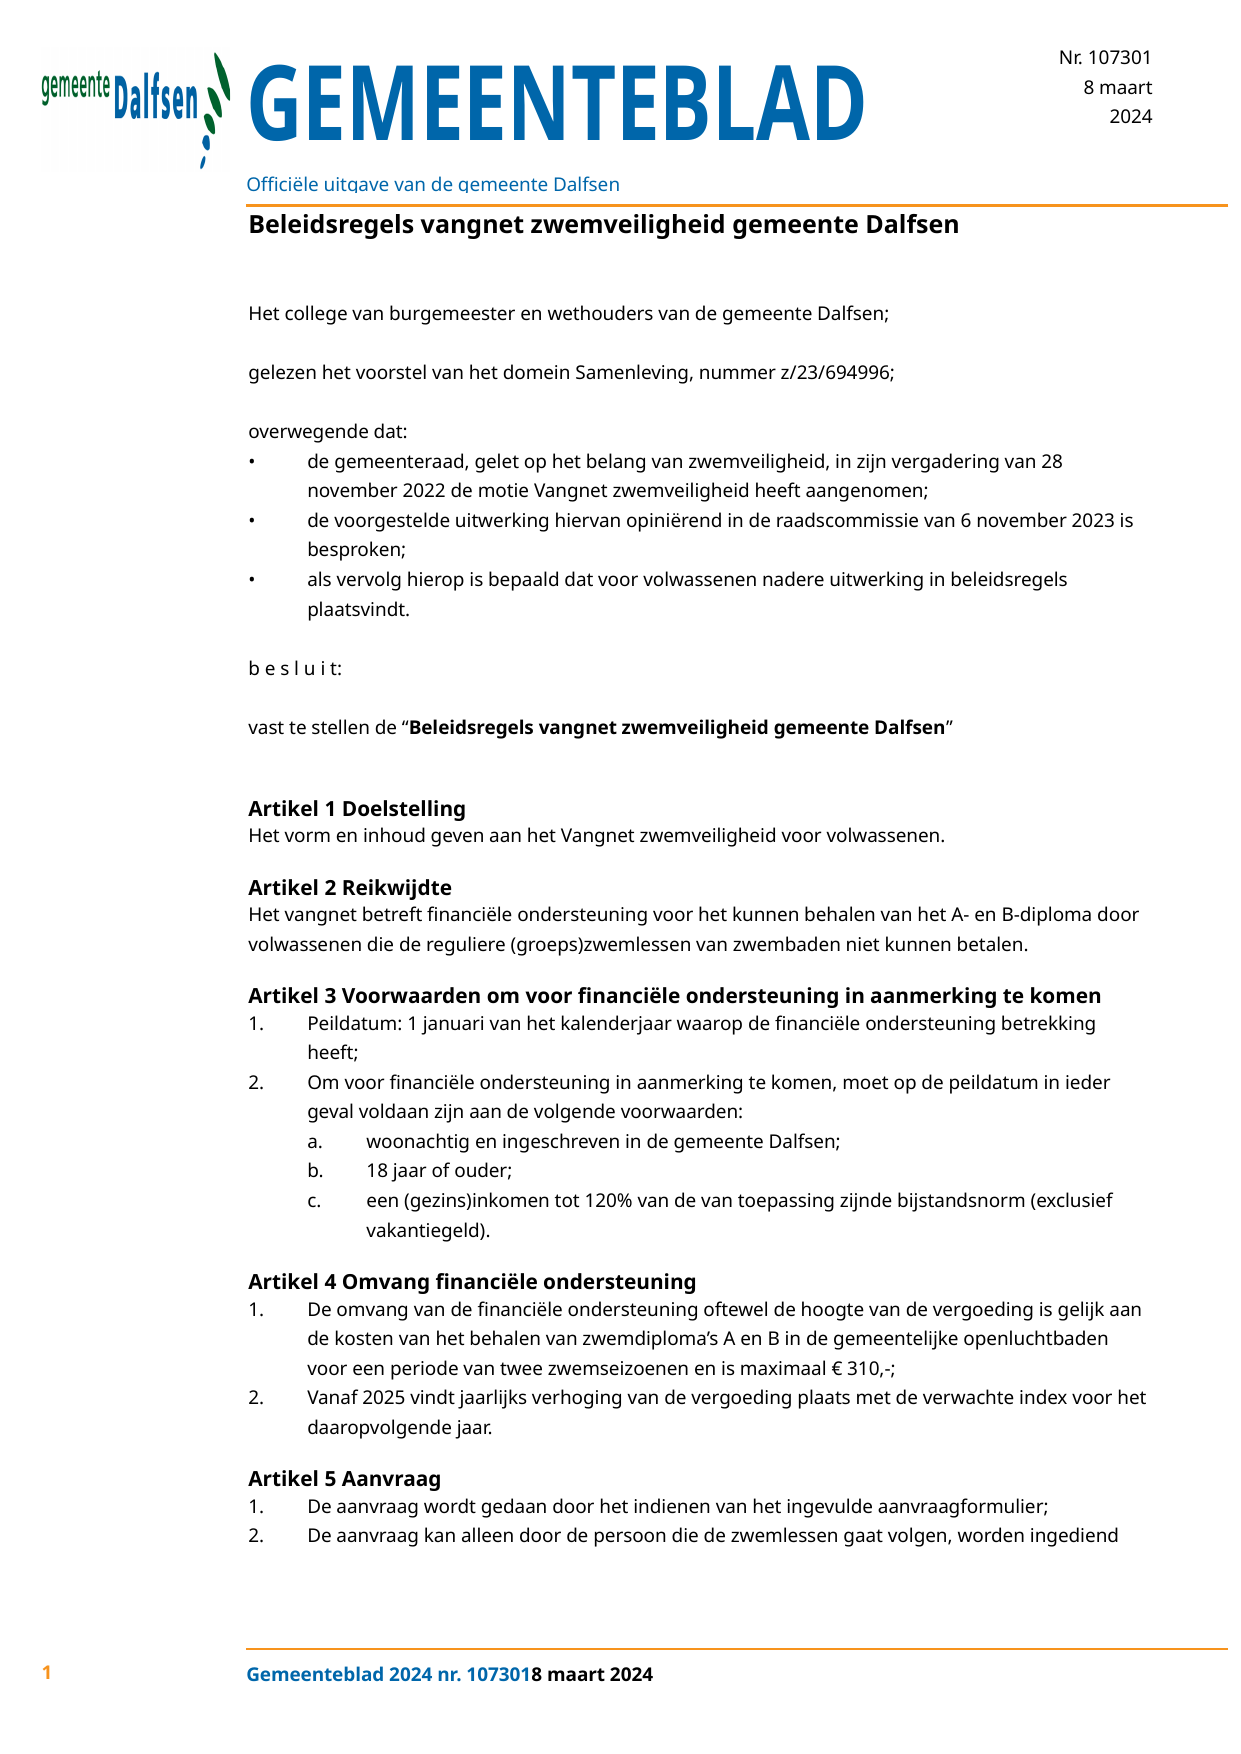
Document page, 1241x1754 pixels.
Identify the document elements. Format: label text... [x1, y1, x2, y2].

list De aanvraag wordt gedaan door het indienen van het ingevulde aanvraagformulier; [248, 1493, 1152, 1519]
list Vanaf 2025 vindt jaarlijks verhoging van de vergoeding plaats met de verwachte index voor het daaropvolgende jaar. [248, 1384, 1152, 1440]
text Artikel 2 Reikwijdte [248, 873, 1152, 901]
text Het vangnet betreft financiële ondersteuning voor het kunnen behalen van het A- en B-diploma door volwassenen die de reguliere (groeps)zwemlessen van zwembaden niet kunnen betalen. [248, 901, 1152, 957]
text Artikel 3 Voorwaarden om voor financiële ondersteuning in aanmerking te komen [248, 981, 1152, 1010]
text Het college van burgemeester en wethouders van de gemeente Dalfsen; [248, 300, 1152, 326]
text overwegende dat: [248, 418, 1152, 444]
text Het vorm en inhoud geven aan het Vangnet zwemveiligheid voor volwassenen. [248, 822, 1152, 848]
text vast te stellen de “Beleidsregels vangnet zwemveiligheid gemeente Dalfsen” [248, 714, 1152, 740]
list een (gezins)inkomen tot 120% van de van toepassing zijnde bijstandsnorm (exclusief vakantiegeld). [307, 1187, 1152, 1243]
list 18 jaar of ouder; [307, 1158, 1152, 1183]
text b e s l u i t: [248, 655, 1152, 681]
text gelezen het voorstel van het domein Samenleving, nummer z/23/694996; [248, 359, 1152, 385]
text Artikel 5 Aanvraag [248, 1464, 1152, 1493]
text Artikel 4 Omvang financiële ondersteuning [248, 1267, 1152, 1296]
picture [41, 47, 231, 172]
list De omvang van de financiële ondersteuning oftewel de hoogte van de vergoeding is gelijk aan de kosten van het behalen van zwemdiploma’s A en B in de gemeentelijke openluchtbaden voor een periode van twee zwemseizoenen en is maximaal € 310,-; [248, 1296, 1152, 1381]
list Peildatum: 1 januari van het kalenderjaar waarop de financiële ondersteuning betrekking heeft; [248, 1010, 1152, 1065]
text Beleidsregels vangnet zwemveiligheid gemeente Dalfsen [248, 207, 1152, 241]
list als vervolg hierop is bepaald dat voor volwassenen nadere uitwerking in beleidsregels plaatsvindt. [248, 566, 1152, 621]
list Om voor financiële ondersteuning in aanmerking te komen, moet op de peildatum in ieder geval voldaan zijn aan de volgende voorwaarden: [248, 1069, 1152, 1124]
list De aanvraag kan alleen door de persoon die de zwemlessen gaat volgen, worden ingediend [248, 1522, 1152, 1548]
list woonachtig en ingeschreven in de gemeente Dalfsen; [307, 1128, 1152, 1154]
text Artikel 1 Doelstelling [248, 794, 1152, 822]
list de voorgestelde uitwerking hiervan opiniërend in de raadscommissie van 6 november 2023 is besproken; [248, 507, 1152, 562]
list de gemeenteraad, gelet op het belang van zwemveiligheid, in zijn vergadering van 28 november 2022 de motie Vangnet zwemveiligheid heeft aangenomen; [248, 448, 1152, 503]
